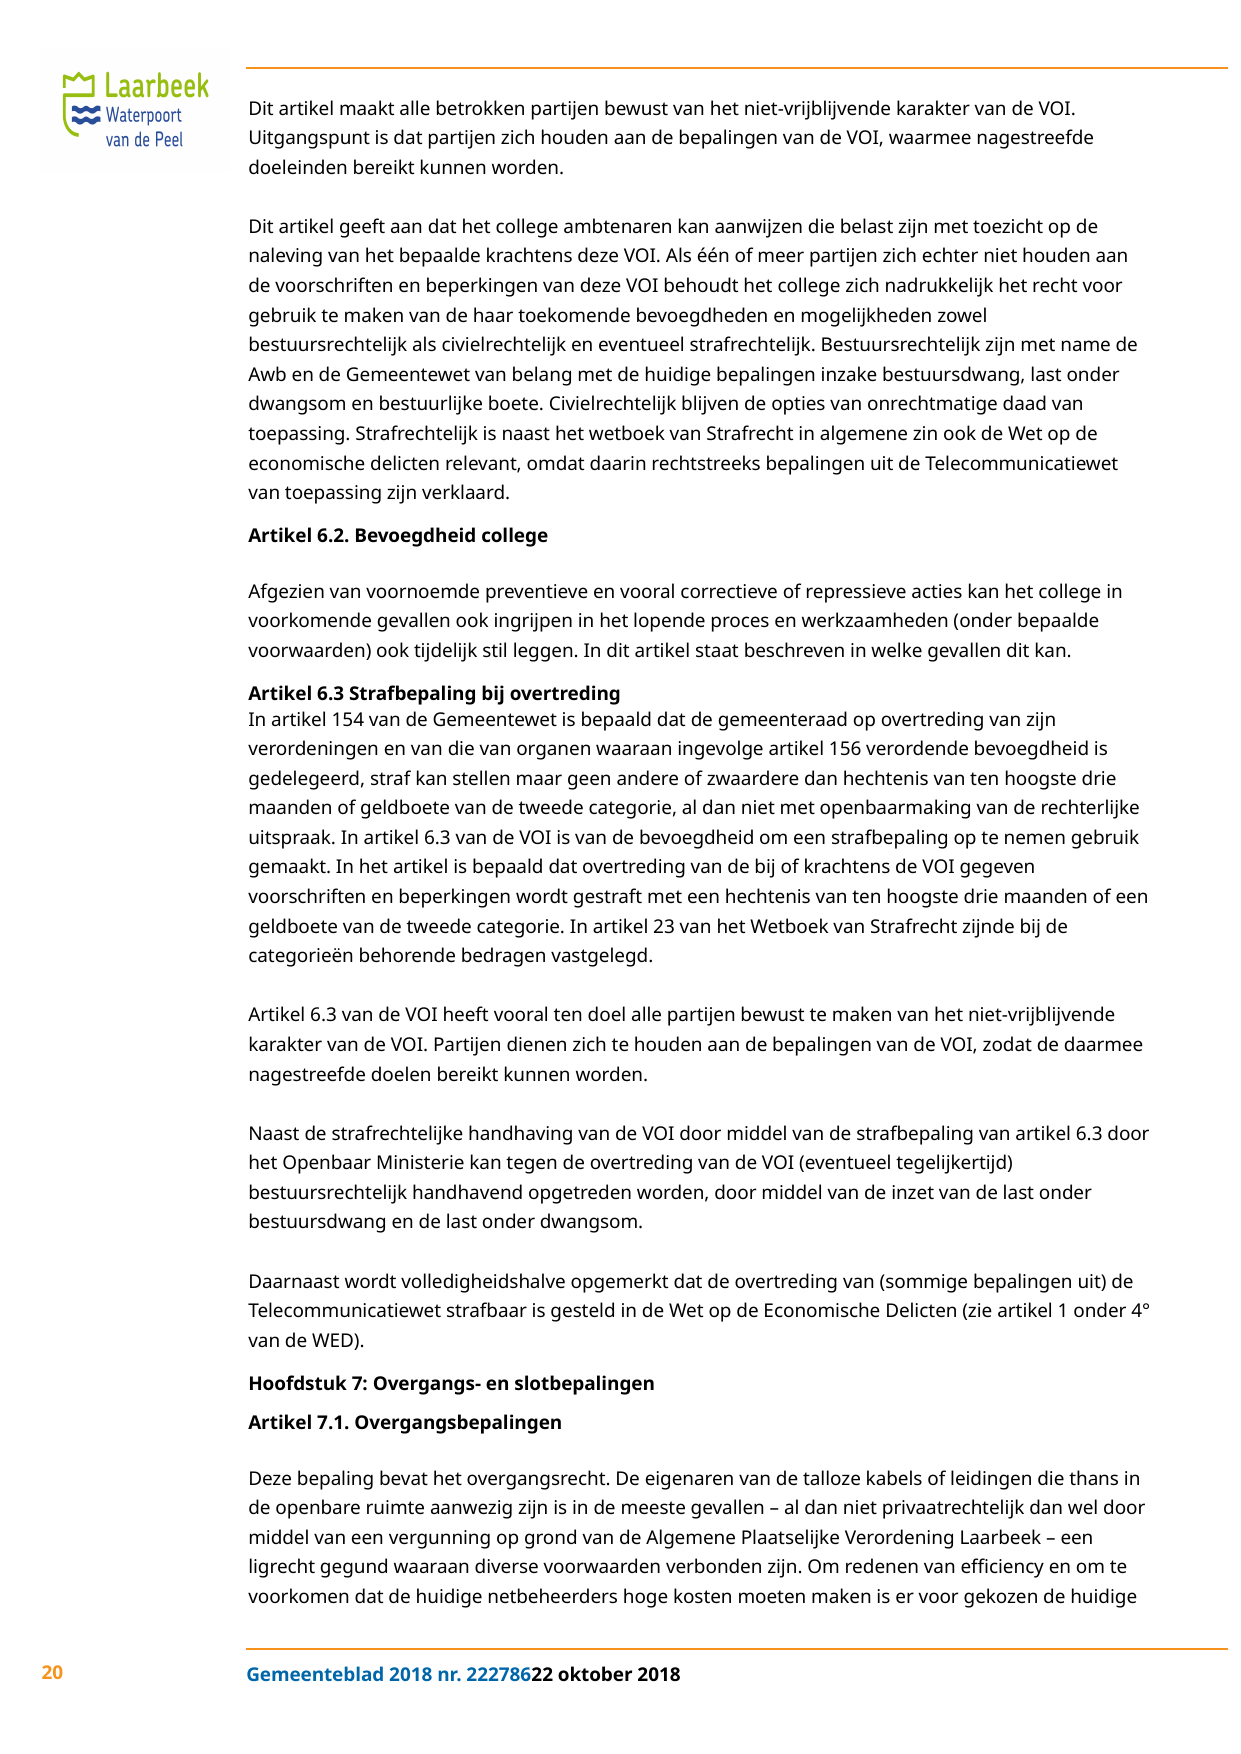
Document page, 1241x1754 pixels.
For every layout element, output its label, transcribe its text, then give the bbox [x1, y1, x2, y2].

text In artikel 154 van de Gemeentewet is bepaald dat de gemeenteraad op overtreding van zijn verordeningen en van die van organen waaraan ingevolge artikel 156 verordende bevoegdheid is gedelegeerd, straf kan stellen maar geen andere of zwaardere dan hechtenis van ten hoogste drie maanden of geldboete van de tweede categorie, al dan niet met openbaarmaking van de rechterlijke uitspraak. In artikel 6.3 van de VOI is van de bevoegdheid om een strafbepaling op te nemen gebruik gemaakt. In het artikel is bepaald dat overtreding van de bij of krachtens de VOI gegeven voorschriften en beperkingen wordt gestraft met een hechtenis van ten hoogste drie maanden of een geldboete van de tweede categorie. In artikel 23 van het Wetboek van Strafrecht zijnde bij de categorieën behorende bedragen vastgelegd. [248, 706, 1152, 968]
text Naast de strafrechtelijke handhaving van de VOI door middel van de strafbepaling van artikel 6.3 door het Openbaar Ministerie kan tegen de overtreding van de VOI (eventueel tegelijkertijd) bestuursrechtelijk handhavend opgetreden worden, door middel van de inzet van de last onder bestuursdwang en de last onder dwangsom. [248, 1120, 1152, 1234]
picture [41, 47, 231, 172]
text Hoofdstuk 7: Overgangs- en slotbepalingen [248, 1370, 1152, 1396]
text Afgezien van voornoemde preventieve en vooral correctieve of repressieve acties kan het college in voorkomende gevallen ook ingrijpen in het lopende proces en werkzaamheden (onder bepaalde voorwaarden) ook tijdelijk stil leggen. In dit artikel staat beschreven in welke gevallen dit kan. [248, 578, 1152, 663]
text Artikel 6.2. Bevoegdheid college [248, 522, 1152, 548]
text Dit artikel maakt alle betrokken partijen bewust van het niet-vrijblijvende karakter van de VOI. Uitgangspunt is dat partijen zich houden aan de bepalingen van de VOI, waarmee nagestreefde doeleinden bereikt kunnen worden. [248, 95, 1152, 180]
text Dit artikel geeft aan dat het college ambtenaren kan aanwijzen die belast zijn met toezicht op de naleving van het bepaalde krachtens deze VOI. Als één of meer partijen zich echter niet houden aan de voorschriften en beperkingen van deze VOI behoudt het college zich nadrukkelijk het recht voor gebruik te maken van de haar toekomende bevoegdheden en mogelijkheden zowel bestuursrechtelijk als civielrechtelijk en eventueel strafrechtelijk. Bestuursrechtelijk zijn met name de Awb en de Gemeentewet van belang met de huidige bepalingen inzake bestuursdwang, last onder dwangsom en bestuurlijke boete. Civielrechtelijk blijven de opties van onrechtmatige daad van toepassing. Strafrechtelijk is naast het wetboek van Strafrecht in algemene zin ook de Wet op de economische delicten relevant, omdat daarin rechtstreeks bepalingen uit de Telecommunicatiewet van toepassing zijn verklaard. [248, 213, 1152, 505]
text Deze bepaling bevat het overgangsrecht. De eigenaren van de talloze kabels of leidingen die thans in de openbare ruimte aanwezig zijn is in de meeste gevallen – al dan niet privaatrechtelijk dan wel door middel van een vergunning op grond van de Algemene Plaatselijke Verordening Laarbeek – een ligrecht gegund waaraan diverse voorwaarden verbonden zijn. Om redenen van efficiency en om te voorkomen dat de huidige netbeheerders hoge kosten moeten maken is er voor gekozen de huidige [248, 1465, 1152, 1609]
text Artikel 7.1. Overgangsbepalingen [248, 1409, 1152, 1435]
text Artikel 6.3 Strafbepaling bij overtreding [248, 680, 1152, 706]
text Daarnaast wordt volledigheidshalve opgemerkt dat de overtreding van (sommige bepalingen uit) de Telecommunicatiewet strafbaar is gesteld in de Wet op de Economische Delicten (zie artikel 1 onder 4° van de WED). [248, 1268, 1152, 1353]
text Artikel 6.3 van de VOI heeft vooral ten doel alle partijen bewust te maken van het niet-vrijblijvende karakter van de VOI. Partijen dienen zich te houden aan de bepalingen van de VOI, zodat de daarmee nagestreefde doelen bereikt kunnen worden. [248, 1002, 1152, 1087]
